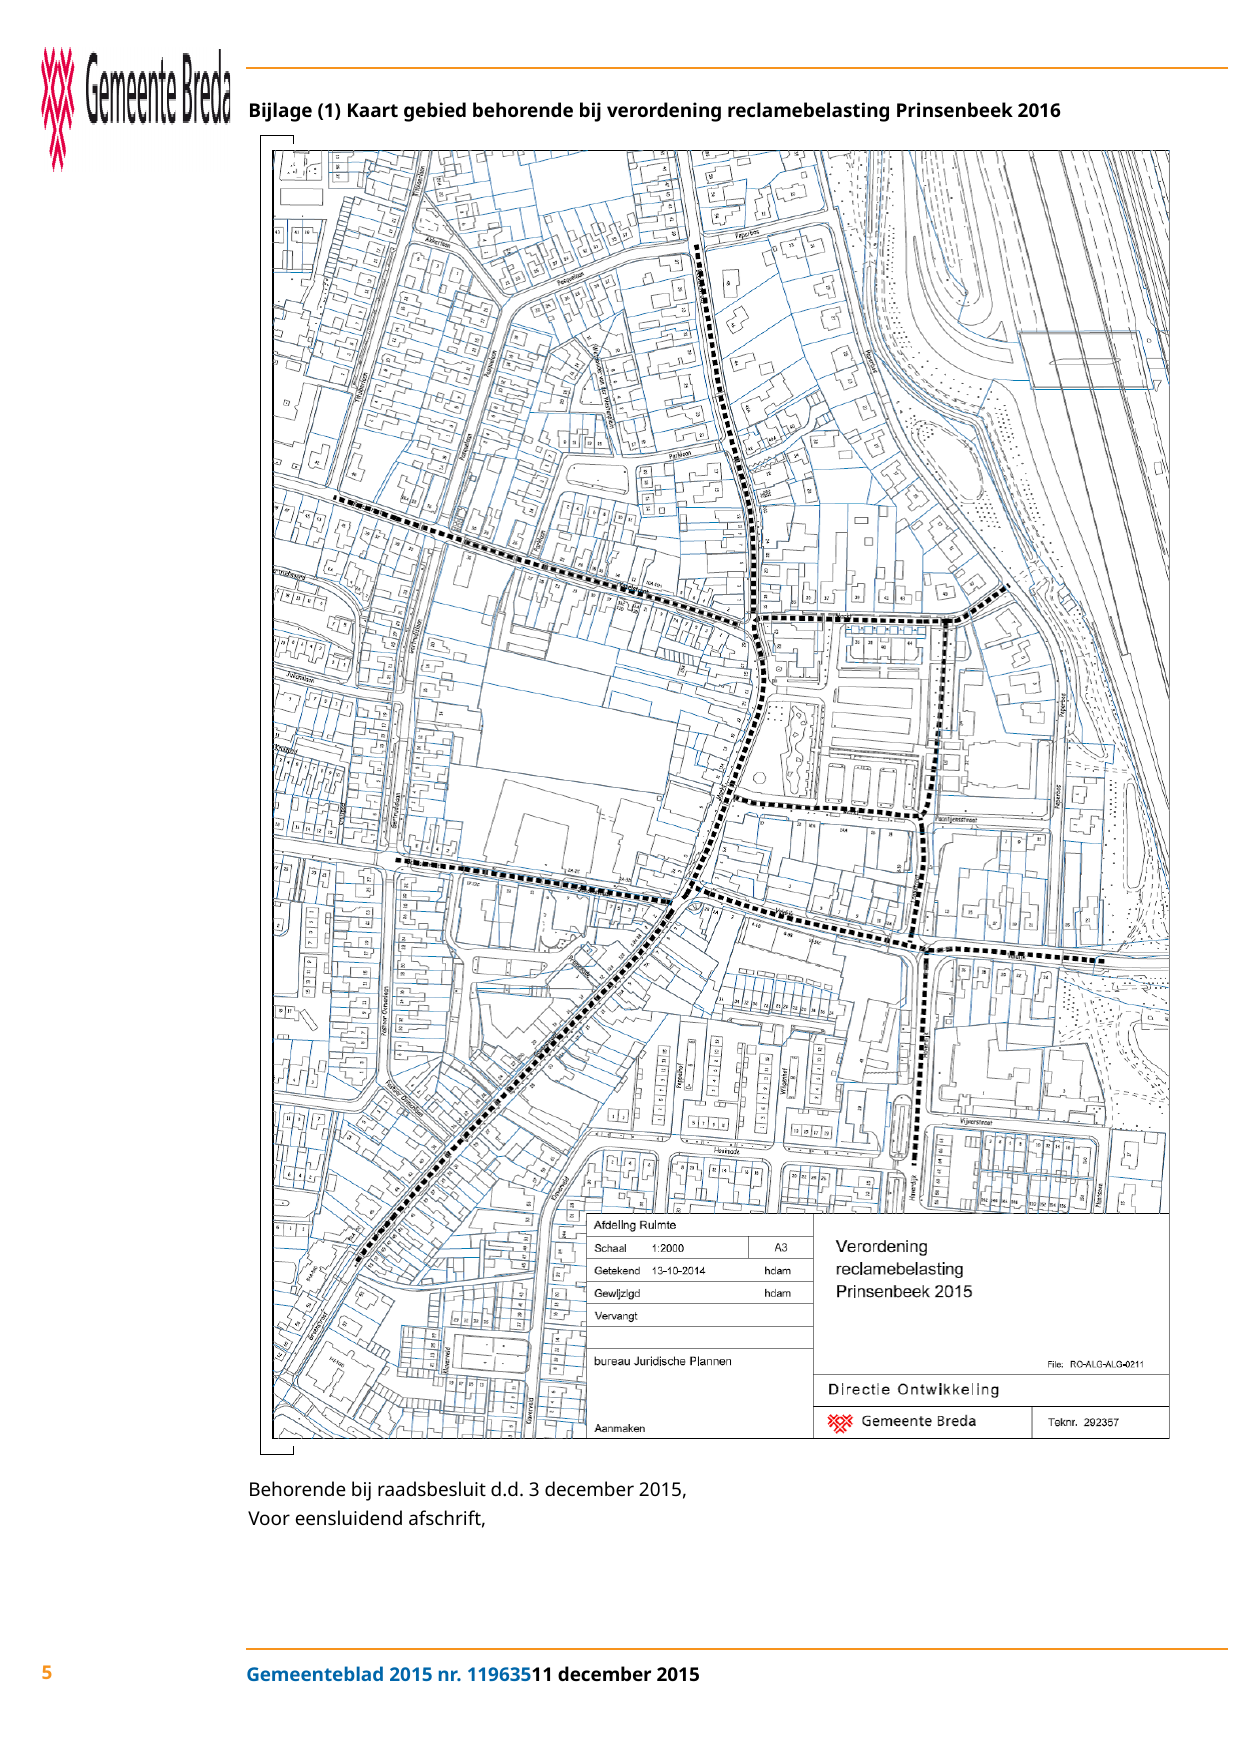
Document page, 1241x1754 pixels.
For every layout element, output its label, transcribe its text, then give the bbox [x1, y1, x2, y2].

text Behorende bij raadsbesluit d.d. 3 december 2015, [248, 1476, 1152, 1502]
picture [41, 47, 231, 172]
picture [268, 144, 1173, 1446]
text Voor eensluidend afschrift, [248, 1505, 1152, 1531]
text Bijlage (1) Kaart gebied behorende bij verordening reclamebelasting Prinsenbeek 2016 [248, 95, 1152, 123]
